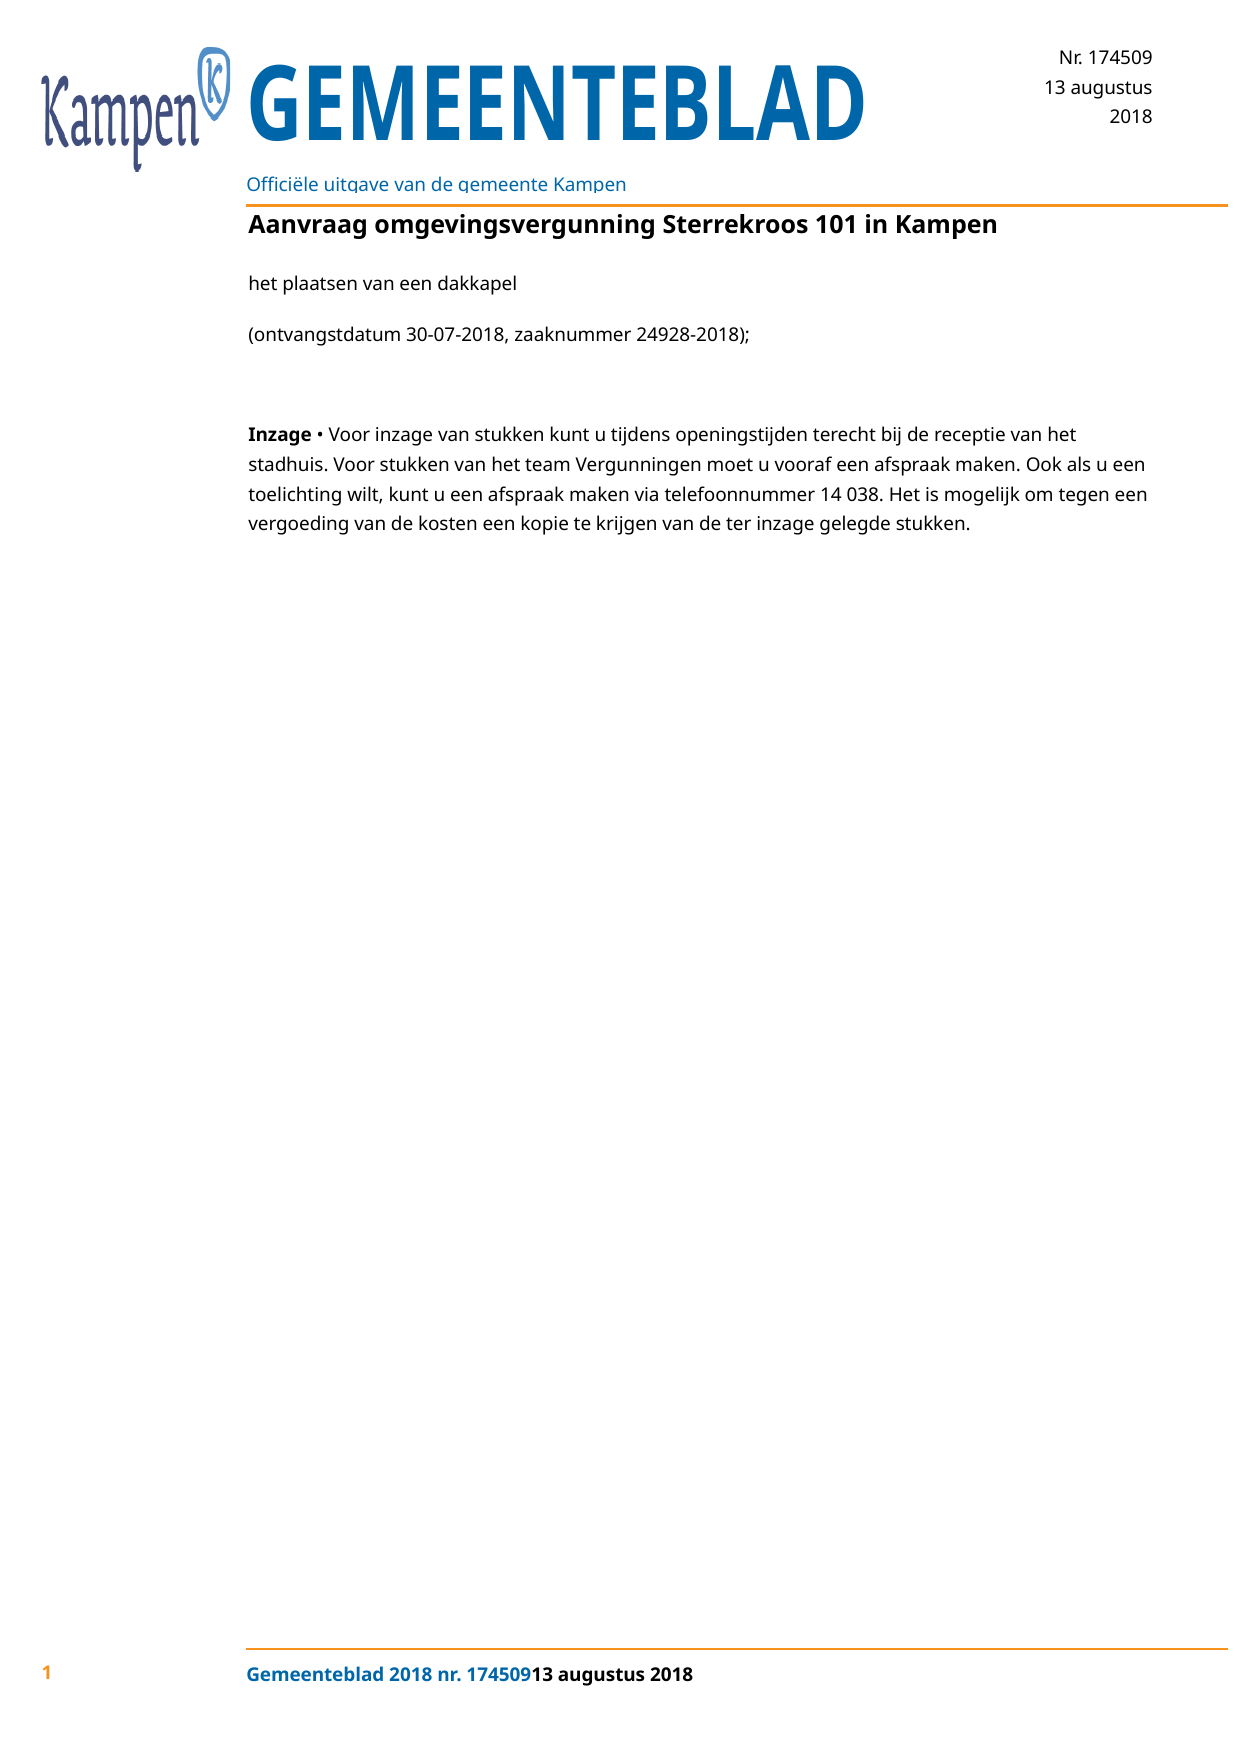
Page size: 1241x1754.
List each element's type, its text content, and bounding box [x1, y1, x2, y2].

text Aanvraag omgevingsvergunning Sterrekroos 101 in Kampen [248, 207, 1152, 241]
picture [41, 47, 231, 172]
text het plaatsen van een dakkapel [248, 270, 1152, 296]
text Inzage • Voor inzage van stukken kunt u tijdens openingstijden terecht bij de receptie van het stadhuis. Voor stukken van het team Vergunningen moet u vooraf een afspraak maken. Ook als u een toelichting wilt, kunt u een afspraak maken via telefoonnummer 14 038. Het is mogelijk om tegen een vergoeding van de kosten een kopie te krijgen van de ter inzage gelegde stukken. [248, 422, 1152, 536]
text (ontvangstdatum 30-07-2018, zaaknummer 24928-2018); [248, 321, 1152, 346]
